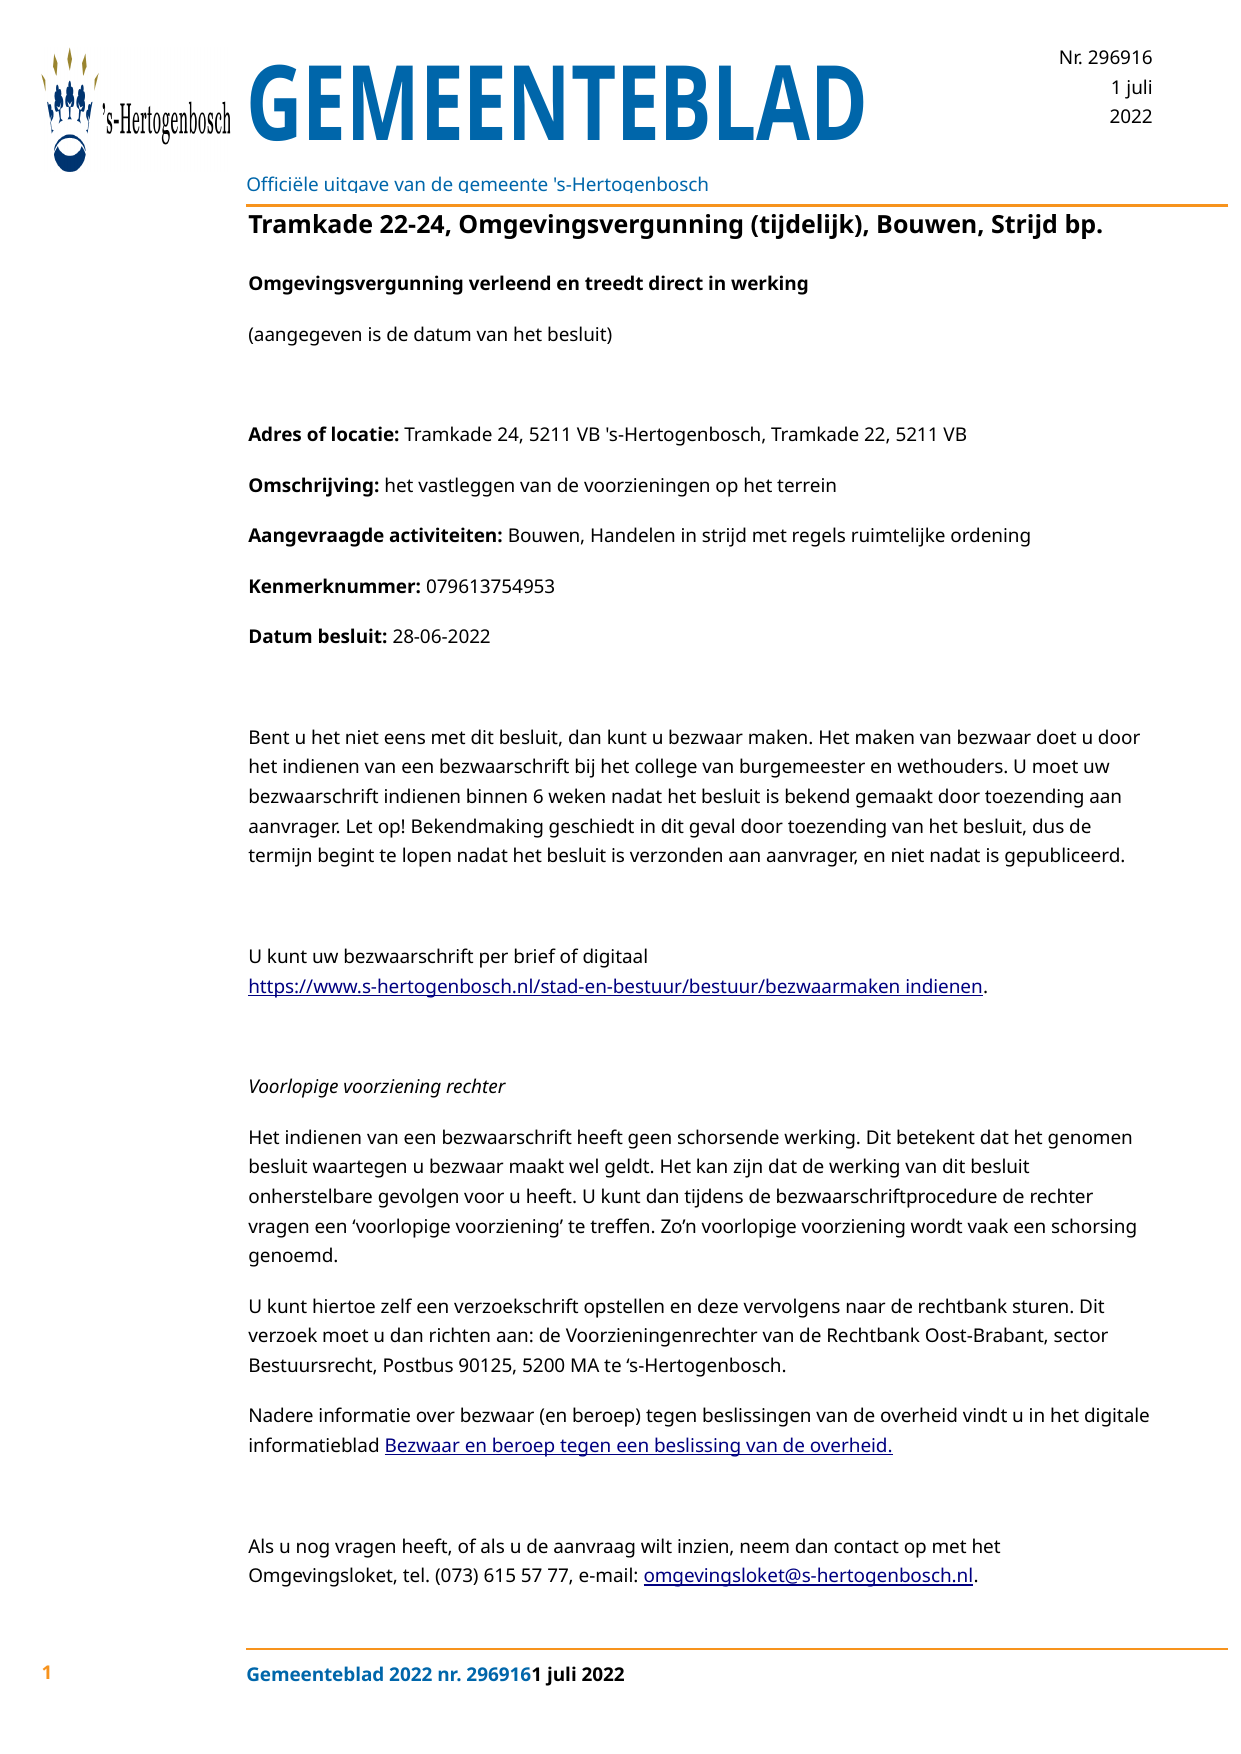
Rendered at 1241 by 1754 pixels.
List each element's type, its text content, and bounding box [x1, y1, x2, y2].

text U kunt hiertoe zelf een verzoekschrift opstellen en deze vervolgens naar de rechtbank sturen. Dit verzoek moet u dan richten aan: de Voorzieningenrechter van de Rechtbank Oost-Brabant, sector Bestuursrecht, Postbus 90125, 5200 MA te ‘s-Hertogenbosch. [248, 1293, 1152, 1378]
text Omschrijving: het vastleggen van de voorzieningen op het terrein [248, 472, 1152, 498]
text Voorlopige voorziening rechter [248, 1074, 1152, 1099]
text Bent u het niet eens met dit besluit, dan kunt u bezwaar maken. Het maken van bezwaar doet u door het indienen van een bezwaarschrift bij het college van burgemeester en wethouders. U moet uw bezwaarschrift indienen binnen 6 weken nadat het besluit is bekend gemaakt door toezending aan aanvrager. Let op! Bekendmaking geschiedt in dit geval door toezending van het besluit, dus de termijn begint te lopen nadat het besluit is verzonden aan aanvrager, en niet nadat is gepubliceerd. [248, 724, 1152, 868]
text Nadere informatie over bezwaar (en beroep) tegen beslissingen van de overheid vindt u in het digitale informatieblad Bezwaar en beroep tegen een beslissing van de overheid. [248, 1402, 1152, 1458]
text Als u nog vragen heeft, of als u de aanvraag wilt inzien, neem dan contact op met het Omgevingsloket, tel. (073) 615 57 77, e-mail: omgevingsloket@s-hertogenbosch.nl. [248, 1533, 1152, 1588]
picture [41, 47, 231, 172]
text (aangegeven is de datum van het besluit) [248, 321, 1152, 346]
text Omgevingsvergunning verleend en treedt direct in werking [248, 270, 1152, 296]
text Tramkade 22-24, Omgevingsvergunning (tijdelijk), Bouwen, Strijd bp. [248, 207, 1152, 241]
text Adres of locatie: Tramkade 24, 5211 VB 's-Hertogenbosch, Tramkade 22, 5211 VB [248, 422, 1152, 447]
text Datum besluit: 28-06-2022 [248, 623, 1152, 649]
text Kenmerknummer: 079613754953 [248, 573, 1152, 598]
text U kunt uw bezwaarschrift per brief of digitaal https://www.s-hertogenbosch.nl/stad-en-bestuur/bestuur/bezwaarmaken indienen. [248, 943, 1152, 998]
text Aangevraagde activiteiten: Bouwen, Handelen in strijd met regels ruimtelijke ordening [248, 522, 1152, 548]
text Het indienen van een bezwaarschrift heeft geen schorsende werking. Dit betekent dat het genomen besluit waartegen u bezwaar maakt wel geldt. Het kan zijn dat de werking van dit besluit onherstelbare gevolgen voor u heeft. U kunt dan tijdens de bezwaarschriftprocedure de rechter vragen een ‘voorlopige voorziening’ te treffen. Zo’n voorlopige voorziening wordt vaak een schorsing genoemd. [248, 1124, 1152, 1268]
